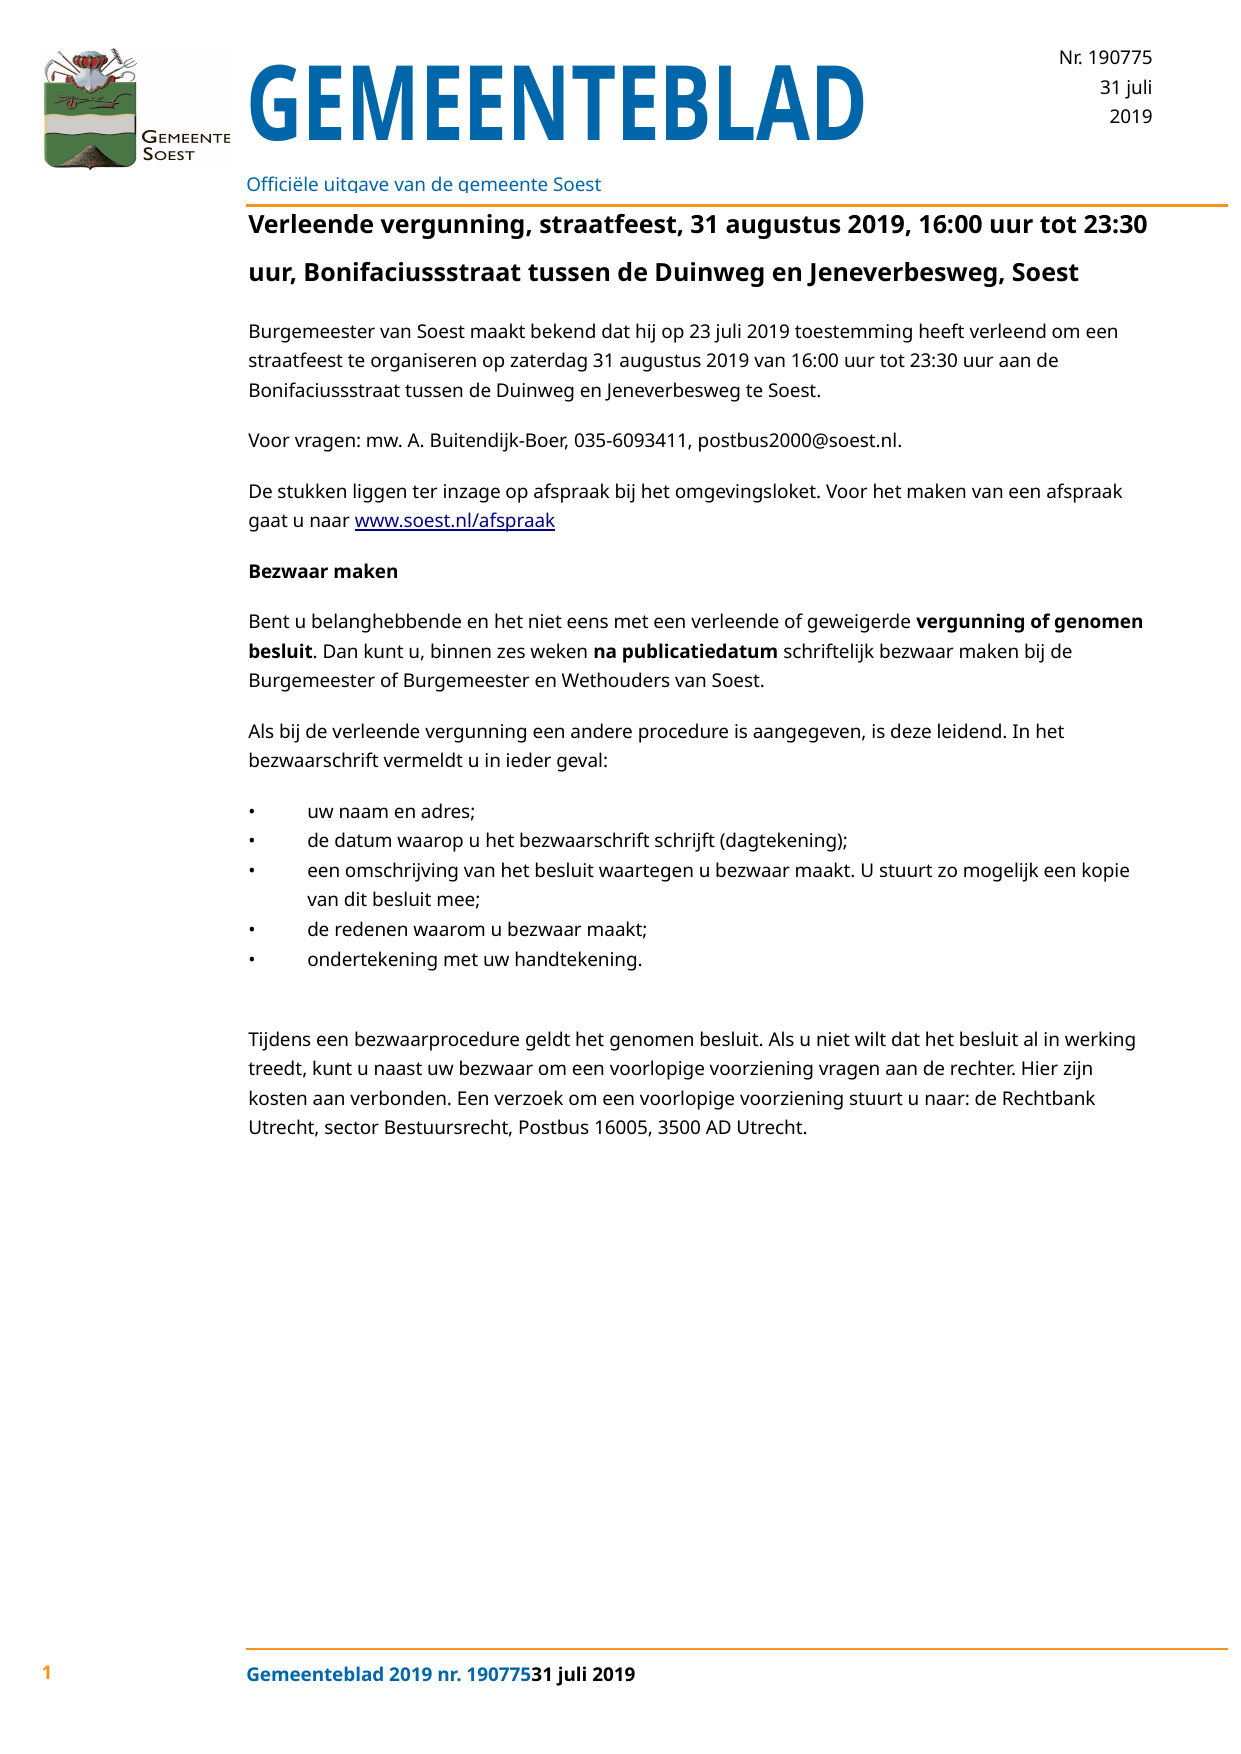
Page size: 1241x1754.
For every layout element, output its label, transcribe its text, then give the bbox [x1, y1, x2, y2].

list een omschrijving van het besluit waartegen u bezwaar maakt. U stuurt zo mogelijk een kopie van dit besluit mee; [248, 857, 1152, 912]
text Verleende vergunning, straatfeest, 31 augustus 2019, 16:00 uur tot 23:30 uur, Bonifaciussstraat tussen de Duinweg en Jeneverbesweg, Soest [248, 207, 1152, 288]
text Bezwaar maken [248, 558, 1152, 584]
list de datum waarop u het bezwaarschrift schrijft (dagtekening); [248, 827, 1152, 853]
text Als bij de verleende vergunning een andere procedure is aangegeven, is deze leidend. In het bezwaarschrift vermeldt u in ieder geval: [248, 718, 1152, 773]
text Burgemeester van Soest maakt bekend dat hij op 23 juli 2019 toestemming heeft verleend om een straatfeest te organiseren op zaterdag 31 augustus 2019 van 16:00 uur tot 23:30 uur aan de Bonifaciussstraat tussen de Duinweg en Jeneverbesweg te Soest. [248, 318, 1152, 403]
text Voor vragen: mw. A. Buitendijk-Boer, 035-6093411, postbus2000@soest.nl. [248, 427, 1152, 453]
text Bent u belanghebbende en het niet eens met een verleende of geweigerde vergunning of genomen besluit. Dan kunt u, binnen zes weken na publicatiedatum schriftelijk bezwaar maken bij de Burgemeester of Burgemeester en Wethouders van Soest. [248, 608, 1152, 693]
text Tijdens een bezwaarprocedure geldt het genomen besluit. Als u niet wilt dat het besluit al in werking treedt, kunt u naast uw bezwaar om een voorlopige voorziening vragen aan de rechter. Hier zijn kosten aan verbonden. Een verzoek om een voorlopige voorziening stuurt u naar: de Rechtbank Utrecht, sector Bestuursrecht, Postbus 16005, 3500 AD Utrecht. [248, 1026, 1152, 1140]
list de redenen waarom u bezwaar maakt; [248, 916, 1152, 942]
list ondertekening met uw handtekening. [248, 946, 1152, 972]
list uw naam en adres; [248, 798, 1152, 824]
text De stukken liggen ter inzage op afspraak bij het omgevingsloket. Voor het maken van een afspraak gaat u naar www.soest.nl/afspraak [248, 478, 1152, 533]
picture [41, 47, 231, 172]
